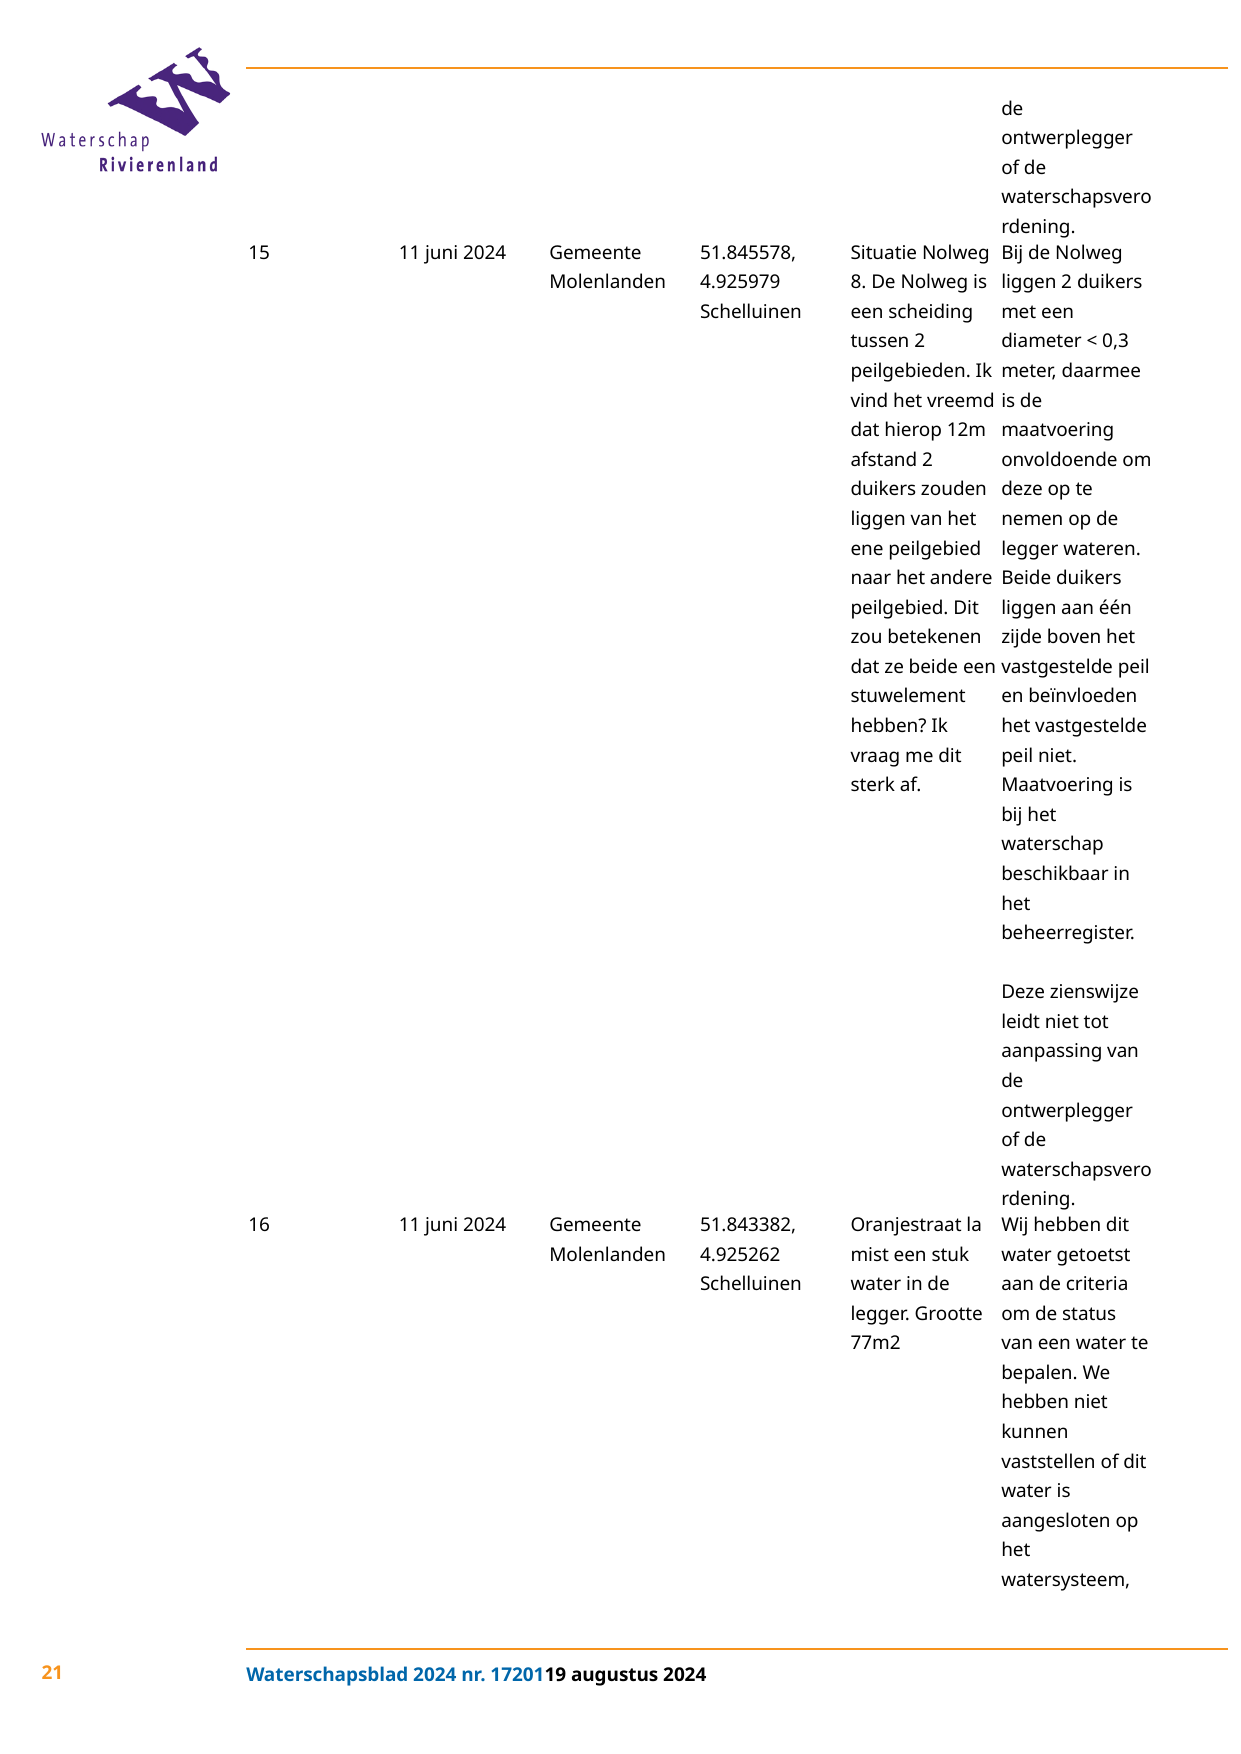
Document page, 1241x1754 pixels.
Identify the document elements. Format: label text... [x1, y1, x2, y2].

table_cell de ontwerplegger of de waterschapsverordening. [1001, 95, 1152, 239]
table_cell [248, 95, 398, 239]
table_cell 15 [248, 239, 398, 1211]
table_cell 11 juni 2024 [399, 239, 549, 1211]
table_cell [700, 95, 850, 239]
table_cell Situatie Nolweg 8. De Nolweg is een scheiding tussen 2 peilgebieden. Ik vind het vreemd dat hierop 12m afstand 2 duikers zouden liggen van het ene peilgebied naar het andere peilgebied. Dit zou betekenen dat ze beide een stuwelement hebben? Ik vraag me dit sterk af. [850, 239, 1001, 1211]
table_cell Oranjestraat la mist een stuk water in de legger. Grootte 77m2 [850, 1211, 1001, 1592]
picture [41, 47, 231, 172]
table_cell [850, 95, 1001, 239]
table_cell [399, 95, 549, 239]
table_cell Wij hebben dit water getoetst aan de criteria om de status van een water te bepalen. We hebben niet kunnen vaststellen of dit water is aangesloten op het watersysteem, [1001, 1211, 1152, 1592]
table_cell Bij de Nolweg liggen 2 duikers met een diameter < 0,3 meter, daarmee is de maatvoering onvoldoende om deze op te nemen op de legger wateren. Beide duikers liggen aan één zijde boven het vastgestelde peil en beïnvloeden het vastgestelde peil niet. Maatvoering is bij het waterschap beschikbaar in het beheerregister. Deze zienswijze leidt niet tot aanpassing van de ontwerplegger of de waterschapsverordening. [1001, 239, 1152, 1211]
table_cell Gemeente Molenlanden [549, 1211, 700, 1592]
table_cell 51.843382, 4.925262 Schelluinen [700, 1211, 850, 1592]
table_cell 51.845578, 4.925979 Schelluinen [700, 239, 850, 1211]
table_cell [549, 95, 700, 239]
table_cell 11 juni 2024 [399, 1211, 549, 1592]
table_cell Gemeente Molenlanden [549, 239, 700, 1211]
table_cell 16 [248, 1211, 398, 1592]
